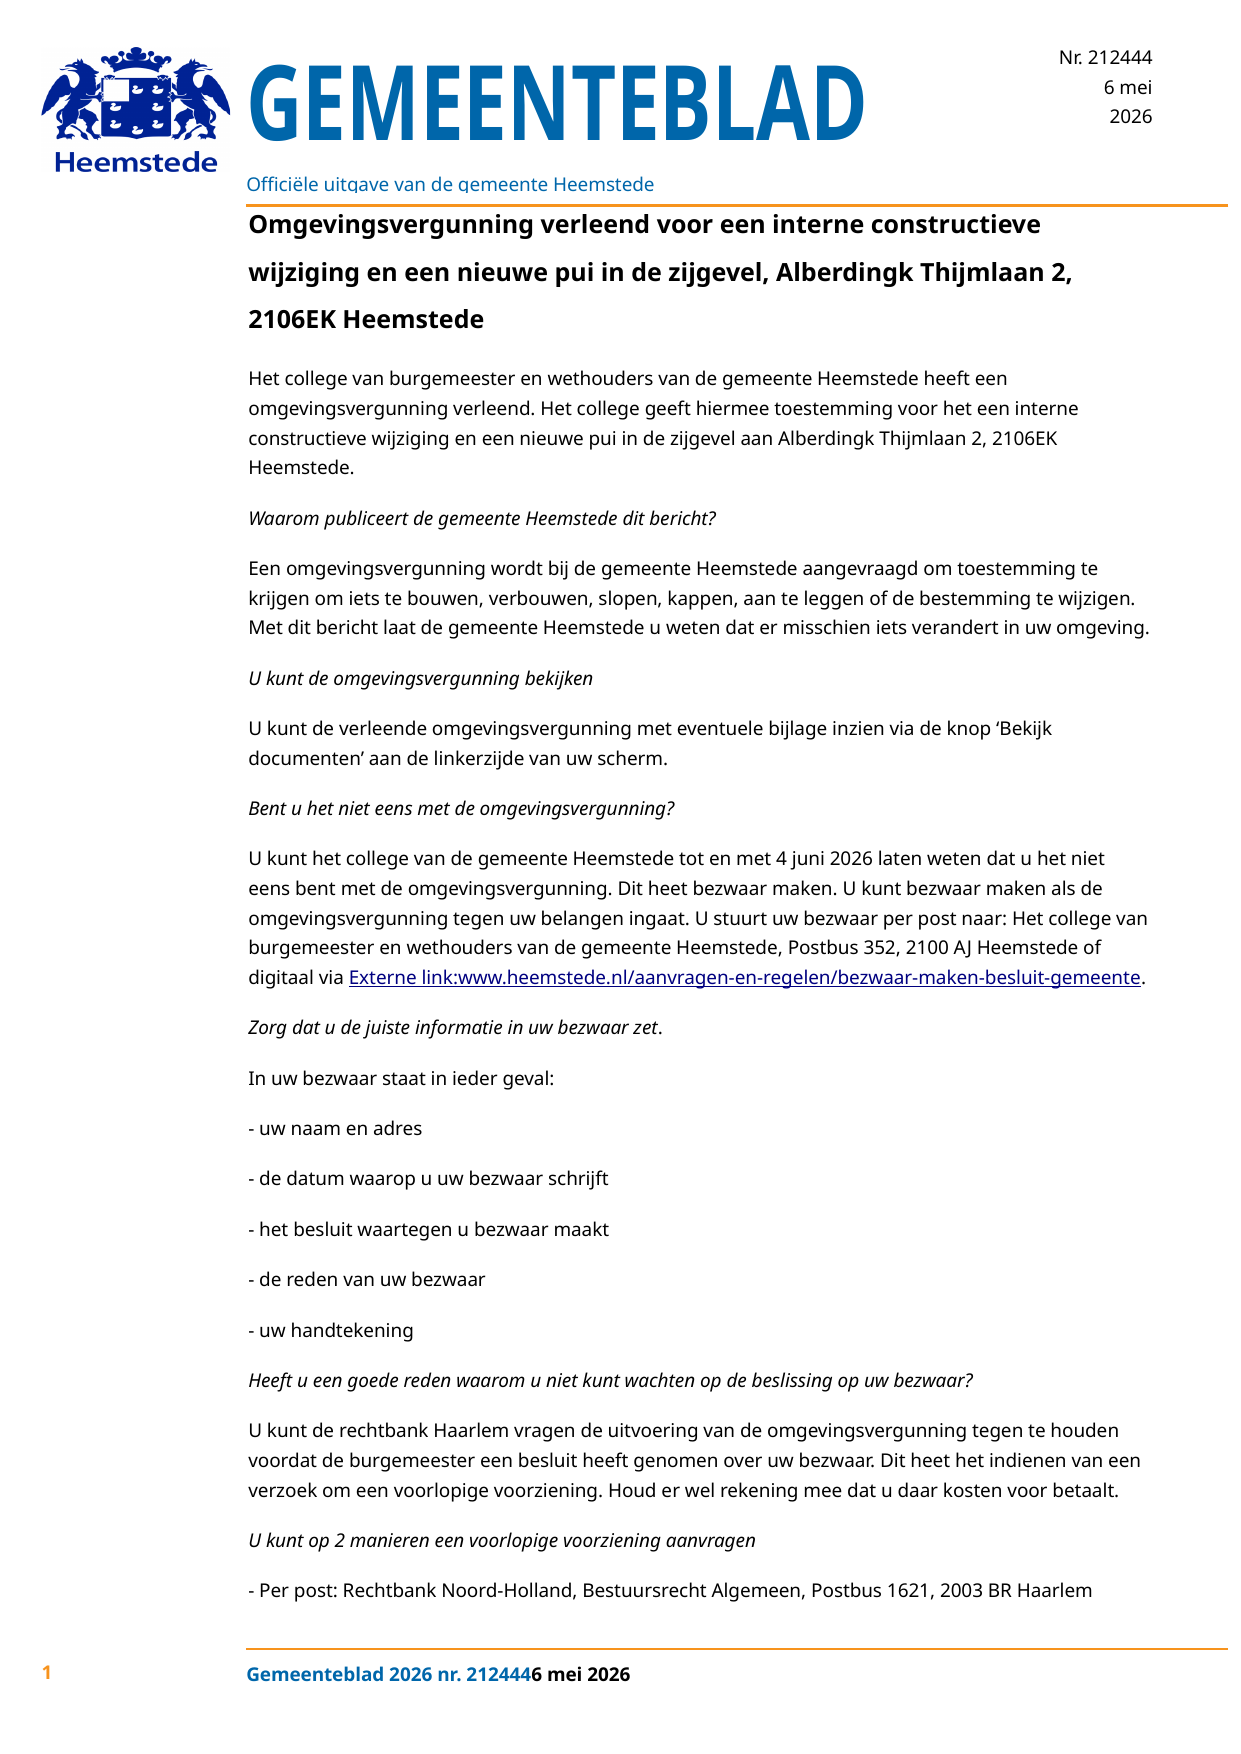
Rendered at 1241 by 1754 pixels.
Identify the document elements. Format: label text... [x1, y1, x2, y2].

text Het college van burgemeester en wethouders van de gemeente Heemstede heeft een omgevingsvergunning verleend. Het college geeft hiermee toestemming voor het een interne constructieve wijziging en een nieuwe pui in de zijgevel aan Alberdingk Thijmlaan 2, 2106EK Heemstede. [248, 366, 1152, 480]
text - uw naam en adres [248, 1115, 1152, 1141]
text U kunt het college van de gemeente Heemstede tot en met 4 juni 2026 laten weten dat u het niet eens bent met de omgevingsvergunning. Dit heet bezwaar maken. U kunt bezwaar maken als de omgevingsvergunning tegen uw belangen ingaat. U stuurt uw bezwaar per post naar: Het college van burgemeester en wethouders van de gemeente Heemstede, Postbus 352, 2100 AJ Heemstede of digitaal via Externe link:www.heemstede.nl/aanvragen-en-regelen/bezwaar-maken-besluit-gemeente. [248, 846, 1152, 989]
text - de datum waarop u uw bezwaar schrijft [248, 1166, 1152, 1191]
text Heeft u een goede reden waarom u niet kunt wachten op de beslissing op uw bezwaar? [248, 1367, 1152, 1393]
text Een omgevingsvergunning wordt bij de gemeente Heemstede aangevraagd om toestemming te krijgen om iets te bouwen, verbouwen, slopen, kappen, aan te leggen of de bestemming te wijzigen. Met dit bericht laat de gemeente Heemstede u weten dat er misschien iets verandert in uw omgeving. [248, 555, 1152, 640]
text U kunt de verleende omgevingsvergunning met eventuele bijlage inzien via de knop ‘Bekijk documenten’ aan de linkerzijde van uw scherm. [248, 715, 1152, 770]
text Bent u het niet eens met de omgevingsvergunning? [248, 795, 1152, 821]
text In uw bezwaar staat in ieder geval: [248, 1065, 1152, 1090]
text Waarom publiceert de gemeente Heemstede dit bericht? [248, 505, 1152, 530]
picture [41, 47, 231, 172]
text - uw handtekening [248, 1317, 1152, 1342]
text - Per post: Rechtbank Noord-Holland, Bestuursrecht Algemeen, Postbus 1621, 2003 BR Haarlem [248, 1578, 1152, 1603]
text U kunt de rechtbank Haarlem vragen de uitvoering van de omgevingsvergunning tegen te houden voordat de burgemeester een besluit heeft genomen over uw bezwaar. Dit heet het indienen van een verzoek om een voorlopige voorziening. Houd er wel rekening mee dat u daar kosten voor betaalt. [248, 1418, 1152, 1502]
text Omgevingsvergunning verleend voor een interne constructieve wijziging en een nieuwe pui in de zijgevel, Alberdingk Thijmlaan 2, 2106EK Heemstede [248, 207, 1152, 336]
text Zorg dat u de juiste informatie in uw bezwaar zet. [248, 1014, 1152, 1040]
text U kunt de omgevingsvergunning bekijken [248, 665, 1152, 690]
text U kunt op 2 manieren een voorlopige voorziening aanvragen [248, 1527, 1152, 1553]
text - het besluit waartegen u bezwaar maakt [248, 1216, 1152, 1242]
text - de reden van uw bezwaar [248, 1266, 1152, 1292]
